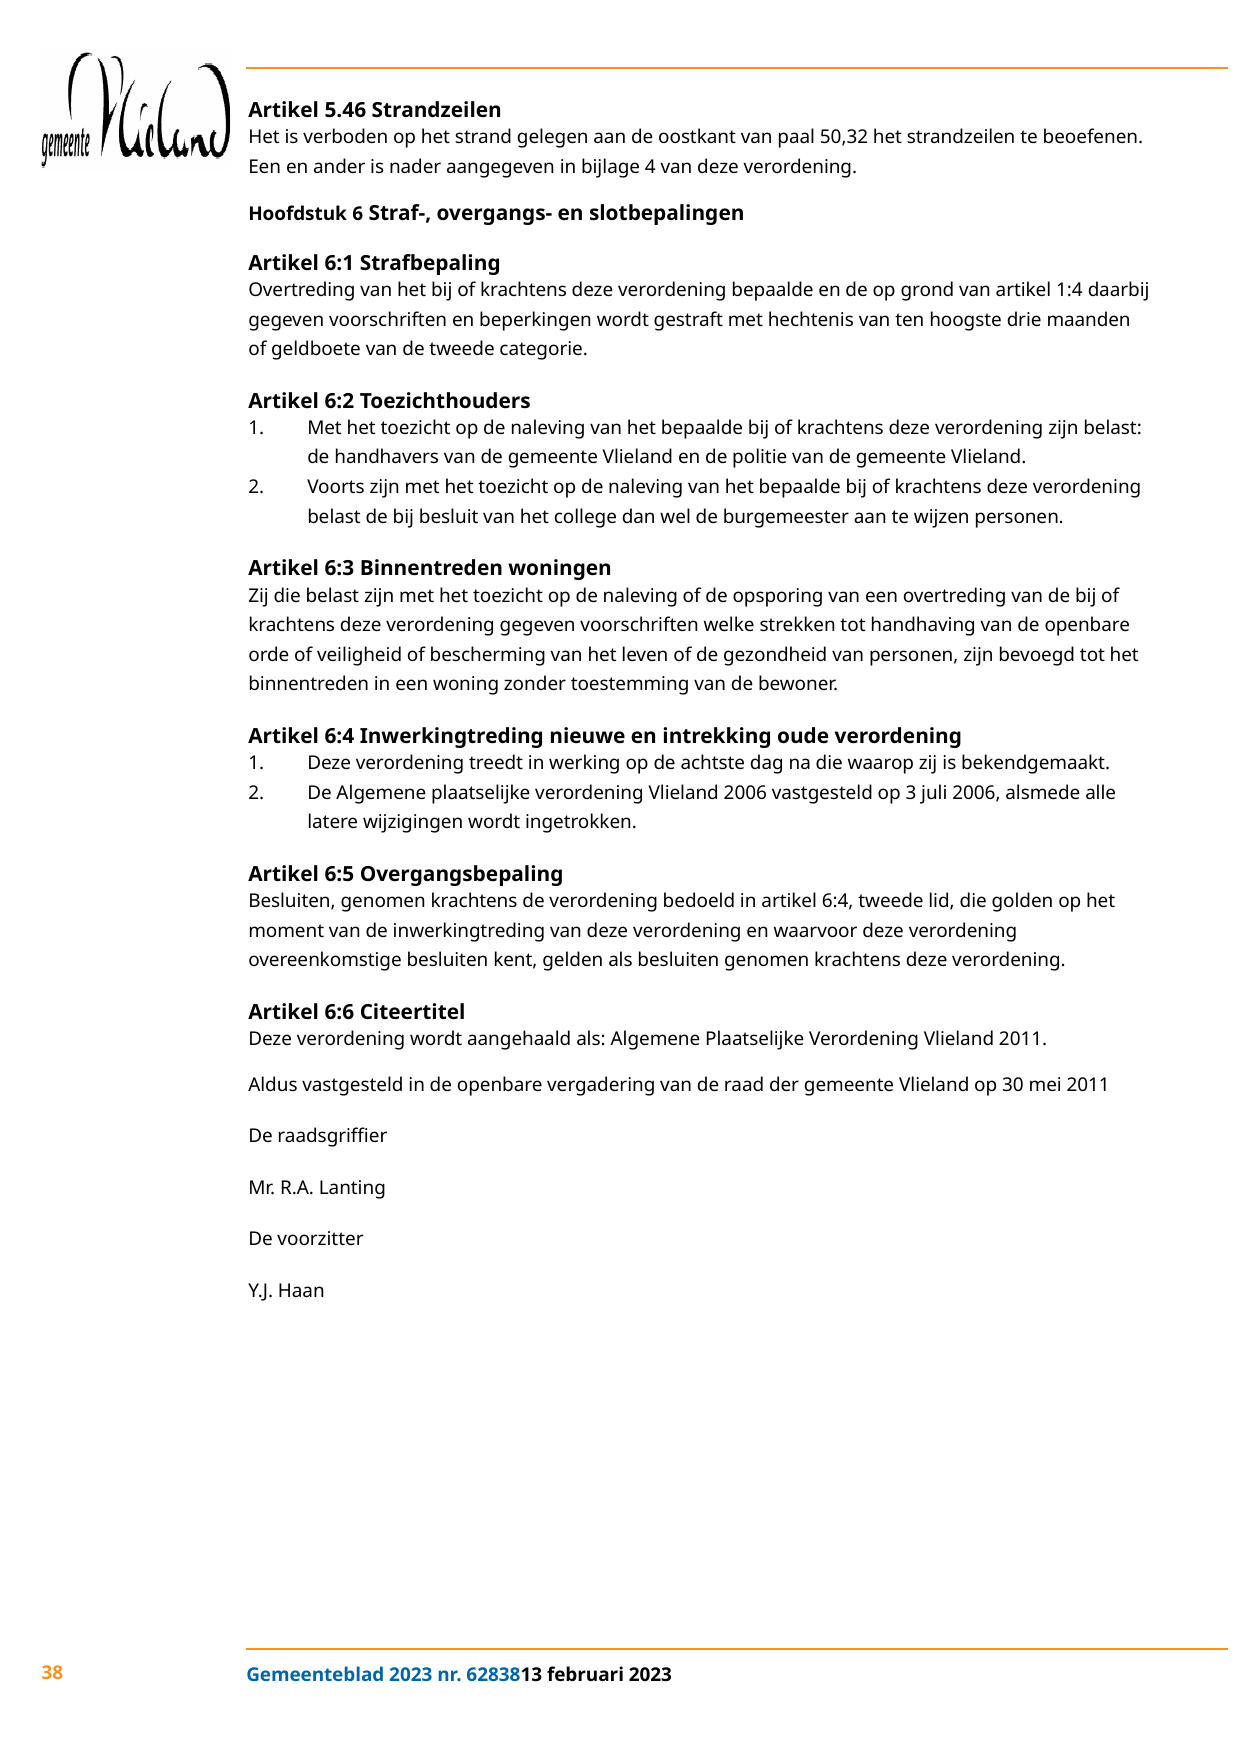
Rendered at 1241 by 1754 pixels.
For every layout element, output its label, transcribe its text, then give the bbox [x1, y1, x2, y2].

list Met het toezicht op de naleving van het bepaalde bij of krachtens deze verordening zijn belast: de handhavers van de gemeente Vlieland en de politie van de gemeente Vlieland. [248, 414, 1152, 469]
text Deze verordening wordt aangehaald als: Algemene Plaatselijke Verordening Vlieland 2011. [248, 1025, 1152, 1051]
text Besluiten, genomen krachtens de verordening bedoeld in artikel 6:4, tweede lid, die golden op het moment van de inwerkingtreding van deze verordening en waarvoor deze verordening overeenkomstige besluiten kent, gelden als besluiten genomen krachtens deze verordening. [248, 887, 1152, 972]
text Artikel 6:4 Inwerkingtreding nieuwe en intrekking oude verordening [248, 721, 1152, 749]
list Deze verordening treedt in werking op de achtste dag na die waarop zij is bekendgemaakt. [248, 749, 1152, 775]
text Artikel 5.46 Strandzeilen [248, 95, 1152, 123]
list De Algemene plaatselijke verordening Vlieland 2006 vastgesteld op 3 juli 2006, alsmede alle latere wijzigingen wordt ingetrokken. [248, 779, 1152, 834]
text Het is verboden op het strand gelegen aan de oostkant van paal 50,32 het strandzeilen te beoefenen. [248, 123, 1152, 149]
text Een en ander is nader aangegeven in bijlage 4 van deze verordening. [248, 153, 1152, 178]
text Artikel 6:6 Citeertitel [248, 997, 1152, 1025]
text De voorzitter [248, 1225, 1152, 1251]
text Aldus vastgesteld in de openbare vergadering van de raad der gemeente Vlieland op 30 mei 2011 [248, 1071, 1152, 1097]
text Artikel 6:5 Overgangsbepaling [248, 859, 1152, 887]
text De raadsgriffier [248, 1122, 1152, 1148]
text Mr. R.A. Lanting [248, 1174, 1152, 1200]
text Artikel 6:2 Toezichthouders [248, 386, 1152, 414]
text Artikel 6:1 Strafbepaling [248, 248, 1152, 276]
text Y.J. Haan [248, 1277, 1152, 1303]
text Zij die belast zijn met het toezicht op de naleving of de opsporing van een overtreding van de bij of krachtens deze verordening gegeven voorschriften welke strekken tot handhaving van de openbare orde of veiligheid of bescherming van het leven of de gezondheid van personen, zijn bevoegd tot het binnentreden in een woning zonder toestemming van de bewoner. [248, 582, 1152, 696]
text Overtreding van het bij of krachtens deze verordening bepaalde en de op grond van artikel 1:4 daarbij gegeven voorschriften en beperkingen wordt gestraft met hechtenis van ten hoogste drie maanden of geldboete van de tweede categorie. [248, 276, 1152, 361]
picture [41, 47, 231, 172]
text Hoofdstuk 6 Straf-, overgangs- en slotbepalingen [248, 198, 1152, 227]
text Artikel 6:3 Binnentreden woningen [248, 553, 1152, 582]
list Voorts zijn met het toezicht op de naleving van het bepaalde bij of krachtens deze verordening belast de bij besluit van het college dan wel de burgemeester aan te wijzen personen. [248, 473, 1152, 529]
